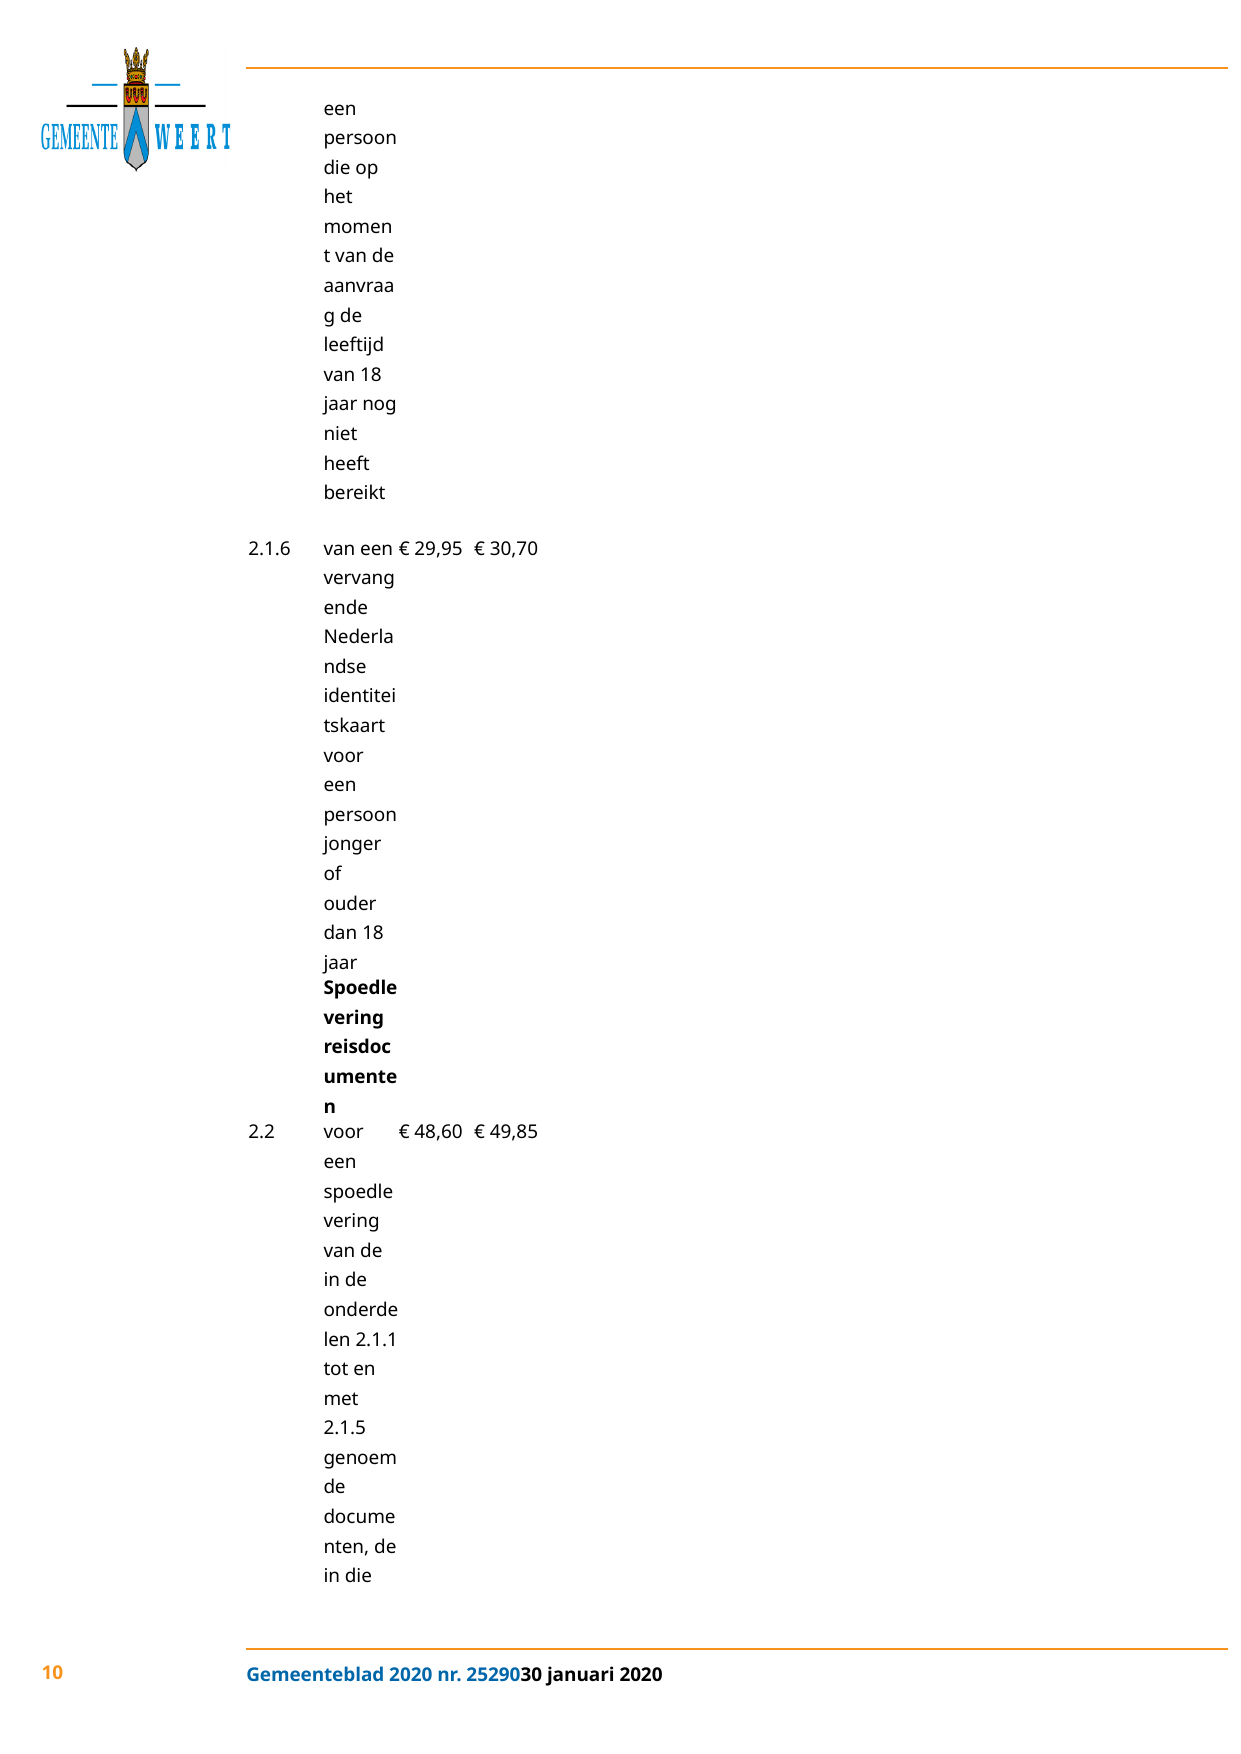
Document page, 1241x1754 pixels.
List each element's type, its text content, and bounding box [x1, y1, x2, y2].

table_cell € 48,60 [399, 1119, 474, 1588]
table_cell [248, 975, 323, 1119]
table_cell [399, 95, 474, 535]
table_cell 2.2 [248, 1119, 323, 1588]
table_cell voor een spoedlevering van de in de onderdelen 2.1.1 tot en met 2.1.5 genoemde documenten, de in die [323, 1119, 398, 1588]
table_cell 2.1.6 [248, 535, 323, 974]
table_cell € 49,85 [474, 1119, 549, 1588]
table_cell [474, 975, 549, 1119]
table_cell [248, 95, 323, 535]
picture [41, 47, 231, 172]
table_cell een persoon die op het moment van de aanvraag de leeftijd van 18 jaar nog niet heeft bereikt [323, 95, 398, 535]
table_cell van een vervangende Nederlandse identiteitskaart voor een persoon jonger of ouder dan 18 jaar [323, 535, 398, 974]
table_cell € 29,95 [399, 535, 474, 974]
table_cell [474, 95, 549, 535]
table_cell [399, 975, 474, 1119]
table_cell Spoedlevering reisdocumenten [323, 975, 398, 1119]
table_cell € 30,70 [474, 535, 549, 974]
